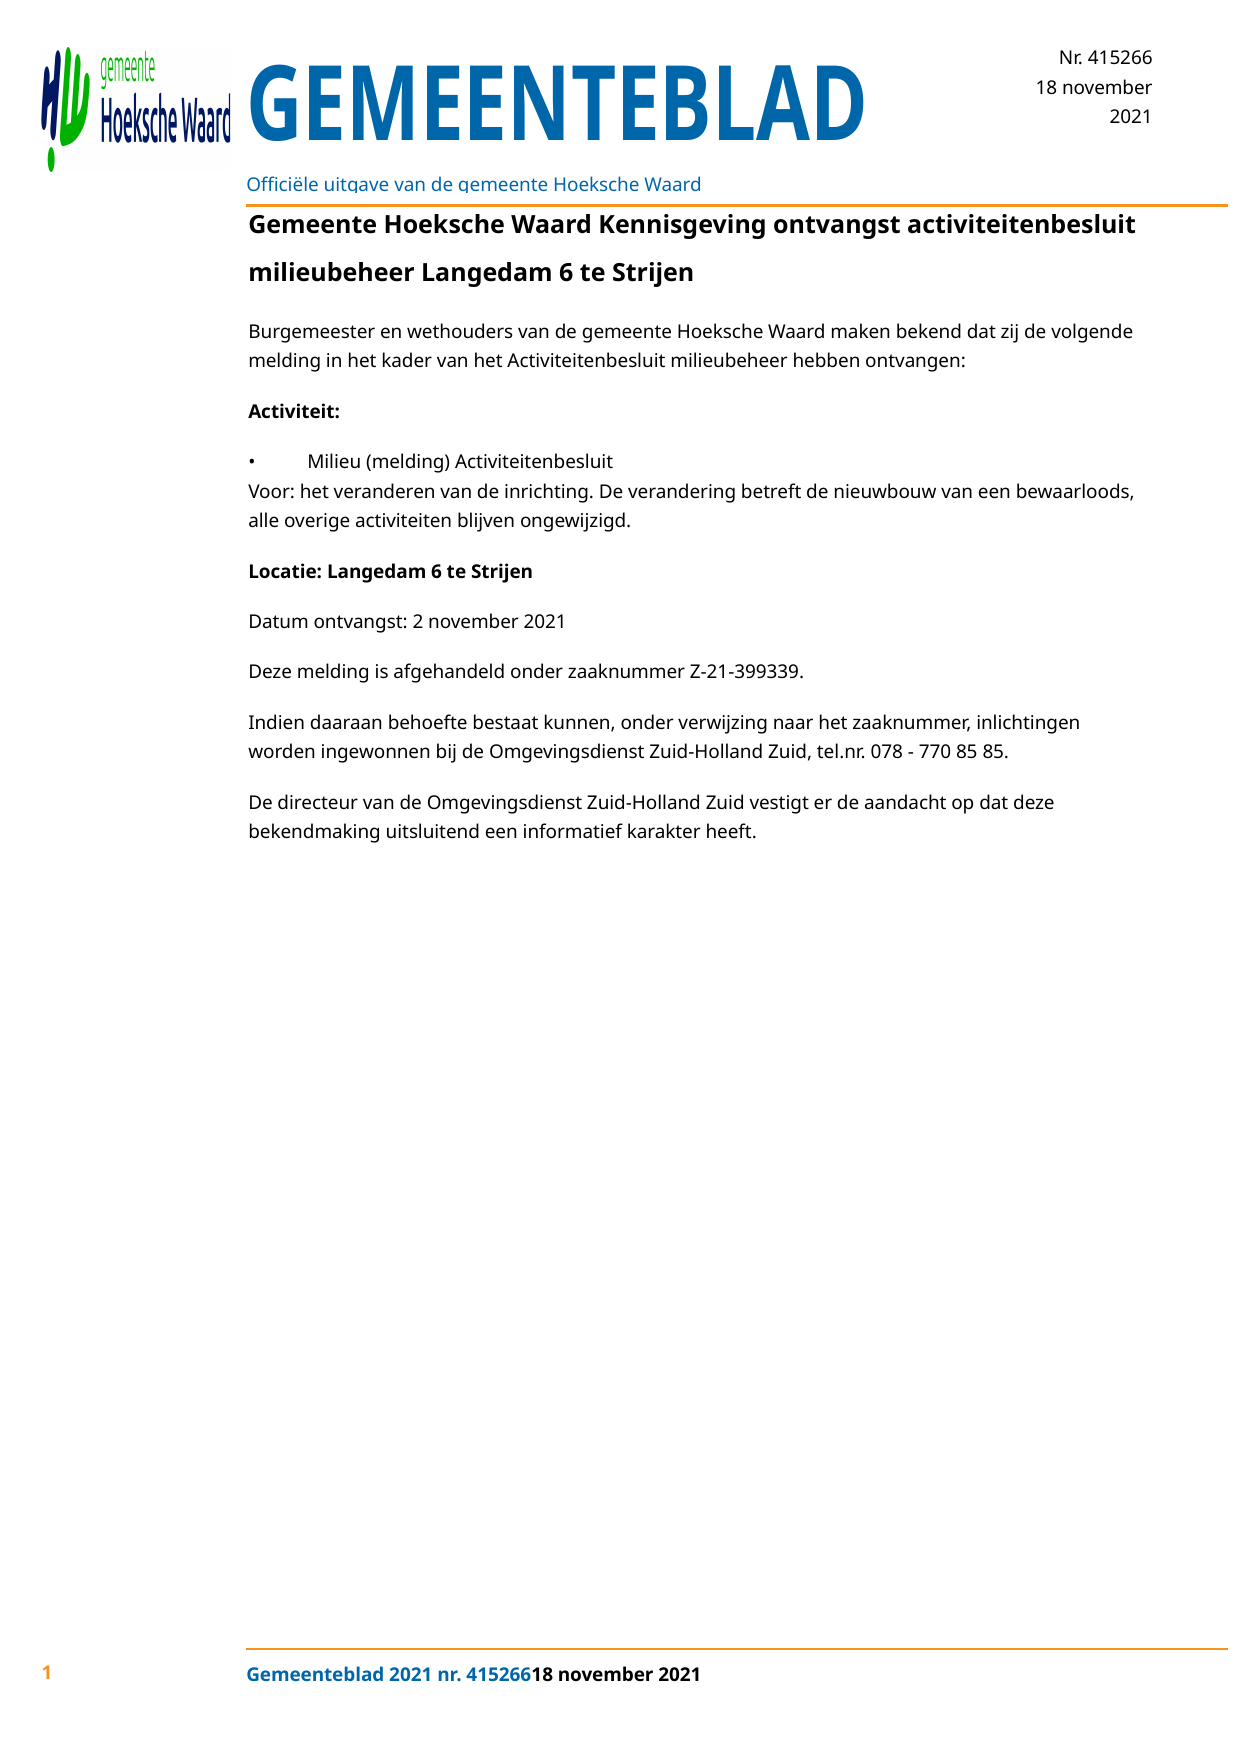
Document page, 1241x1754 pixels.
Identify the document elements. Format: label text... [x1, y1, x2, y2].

text Locatie: Langedam 6 te Strijen [248, 558, 1152, 584]
text Datum ontvangst: 2 november 2021 [248, 608, 1152, 634]
text Voor: het veranderen van de inrichting. De verandering betreft de nieuwbouw van een bewaarloods, alle overige activiteiten blijven ongewijzigd. [248, 478, 1152, 533]
text Indien daaraan behoefte bestaat kunnen, onder verwijzing naar het zaaknummer, inlichtingen worden ingewonnen bij de Omgevingsdienst Zuid-Holland Zuid, tel.nr. 078 - 770 85 85. [248, 709, 1152, 764]
text De directeur van de Omgevingsdienst Zuid-Holland Zuid vestigt er de aandacht op dat deze bekendmaking uitsluitend een informatief karakter heeft. [248, 789, 1152, 844]
text Deze melding is afgehandeld onder zaaknummer Z-21-399339. [248, 659, 1152, 684]
picture [41, 47, 231, 172]
text Gemeente Hoeksche Waard Kennisgeving ontvangst activiteitenbesluit milieubeheer Langedam 6 te Strijen [248, 207, 1152, 288]
list Milieu (melding) Activiteitenbesluit [248, 448, 1152, 474]
text Activiteit: [248, 398, 1152, 424]
text Burgemeester en wethouders van de gemeente Hoeksche Waard maken bekend dat zij de volgende melding in het kader van het Activiteitenbesluit milieubeheer hebben ontvangen: [248, 318, 1152, 373]
